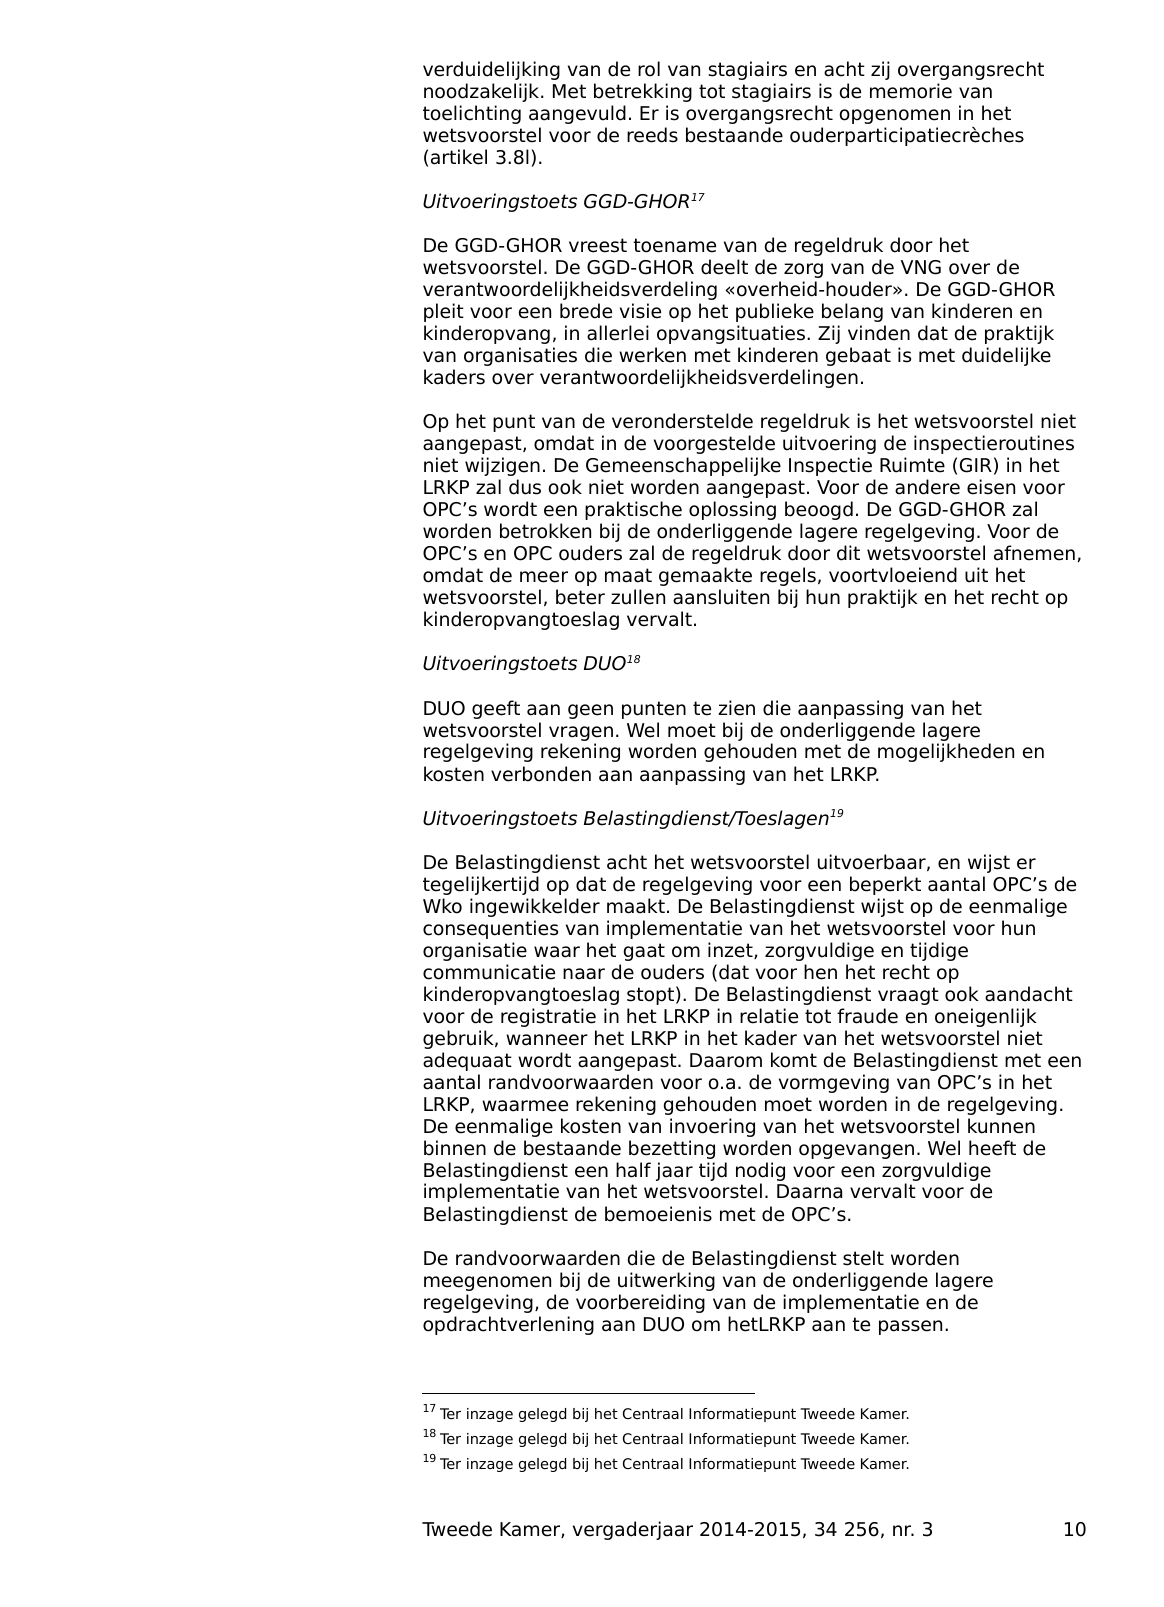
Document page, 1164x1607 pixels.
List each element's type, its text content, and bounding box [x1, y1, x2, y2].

text De randvoorwaarden die de Belastingdienst stelt worden meegenomen bij de uitwerking van de onderliggende lagere regelgeving, de voorbereiding van de implementatie en de opdrachtverlening aan DUO om hetLRKP aan te passen. [422, 1248, 1087, 1336]
text Ter inzage gelegd bij het Centraal Informatiepunt Tweede Kamer. [422, 1427, 1087, 1449]
text De GGD-GHOR vreest toename van de regeldruk door het wetsvoorstel. De GGD-GHOR deelt de zorg van de VNG over de verantwoordelijkheidsverdeling «overheid-houder». De GGD-GHOR pleit voor een brede visie op het publieke belang van kinderen en kinderopvang, in allerlei opvangsituaties. Zij vinden dat de praktijk van organisaties die werken met kinderen gebaat is met duidelijke kaders over verantwoordelijkheidsverdelingen. [422, 235, 1087, 389]
subtitle Uitvoeringstoets DUO [422, 653, 1087, 675]
text DUO geeft aan geen punten te zien die aanpassing van het wetsvoorstel vragen. Wel moet bij de onderliggende lagere regelgeving rekening worden gehouden met de mogelijkheden en kosten verbonden aan aanpassing van het LRKP. [422, 697, 1087, 785]
text verduidelijking van de rol van stagiairs en acht zij overgangsrecht noodzakelijk. Met betrekking tot stagiairs is de memorie van toelichting aangevuld. Er is overgangsrecht opgenomen in het wetsvoorstel voor de reeds bestaande ouderparticipatiecrèches (artikel 3.8l). [422, 59, 1087, 169]
text De Belastingdienst acht het wetsvoorstel uitvoerbaar, en wijst er tegelijkertijd op dat de regelgeving voor een beperkt aantal OPC’s de Wko ingewikkelder maakt. De Belastingdienst wijst op de eenmalige consequenties van implementatie van het wetsvoorstel voor hun organisatie waar het gaat om inzet, zorgvuldige en tijdige communicatie naar de ouders (dat voor hen het recht op kinderopvangtoeslag stopt). De Belastingdienst vraagt ook aandacht voor de registratie in het LRKP in relatie tot fraude en oneigenlijk gebruik, wanneer het LRKP in het kader van het wetsvoorstel niet adequaat wordt aangepast. Daarom komt de Belastingdienst met een aantal randvoorwaarden voor o.a. de vormgeving van OPC’s in het LRKP, waarmee rekening gehouden moet worden in de regelgeving. De eenmalige kosten van invoering van het wetsvoorstel kunnen binnen de bestaande bezetting worden opgevangen. Wel heeft de Belastingdienst een half jaar tijd nodig voor een zorgvuldige implementatie van het wetsvoorstel. Daarna vervalt voor de Belastingdienst de bemoeienis met de OPC’s. [422, 852, 1087, 1225]
text Op het punt van de veronderstelde regeldruk is het wetsvoorstel niet aangepast, omdat in de voorgestelde uitvoering de inspectieroutines niet wijzigen. De Gemeenschappelijke Inspectie Ruimte (GIR) in het LRKP zal dus ook niet worden aangepast. Voor de andere eisen voor OPC’s wordt een praktische oplossing beoogd. De GGD-GHOR zal worden betrokken bij de onderliggende lagere regelgeving. Voor de OPC’s en OPC ouders zal de regeldruk door dit wetsvoorstel afnemen, omdat de meer op maat gemaakte regels, voortvloeiend uit het wetsvoorstel, beter zullen aansluiten bij hun praktijk en het recht op kinderopvangtoeslag vervalt. [422, 411, 1087, 631]
subtitle Uitvoeringstoets Belastingdienst/Toeslagen [422, 808, 1087, 829]
text Ter inzage gelegd bij het Centraal Informatiepunt Tweede Kamer. [422, 1402, 1087, 1424]
subtitle Uitvoeringstoets GGD-GHOR [422, 191, 1087, 213]
text Ter inzage gelegd bij het Centraal Informatiepunt Tweede Kamer. [422, 1452, 1087, 1474]
